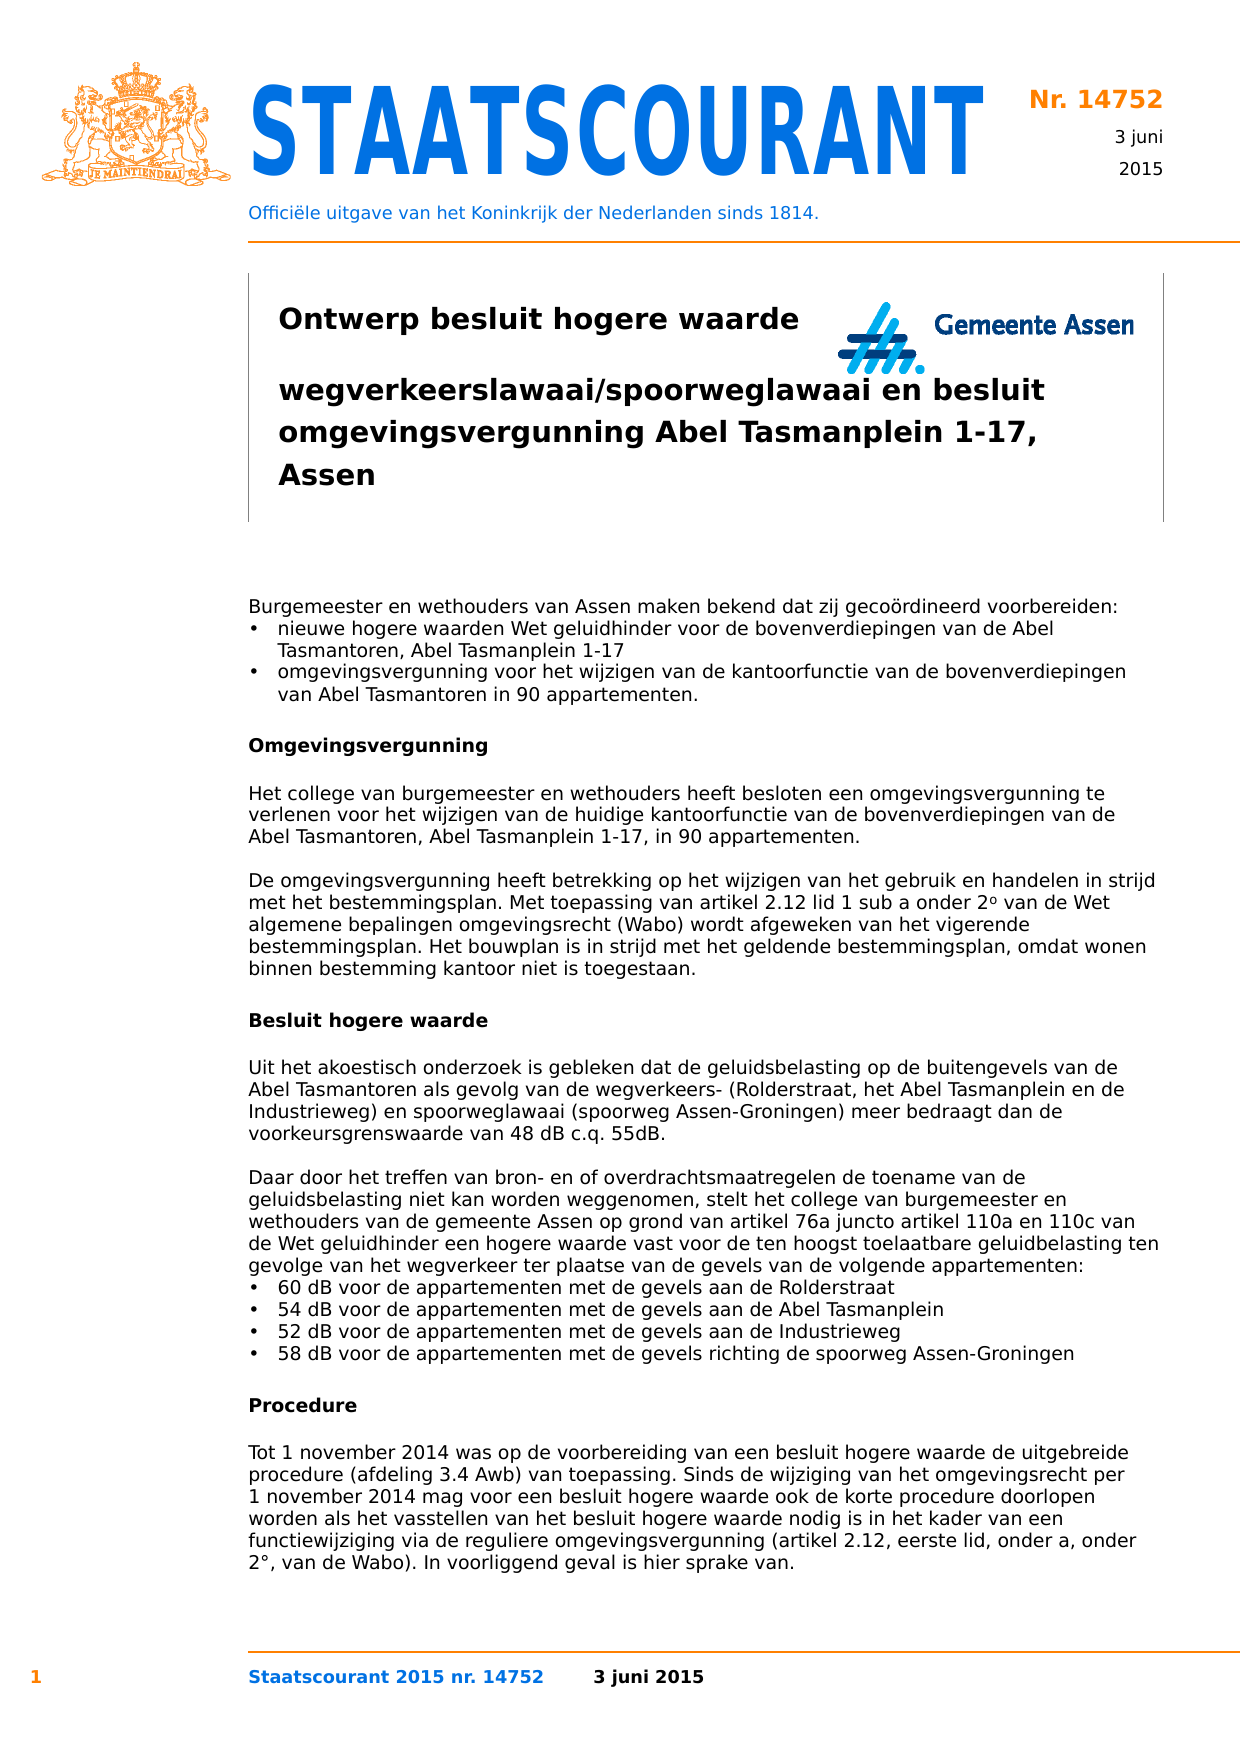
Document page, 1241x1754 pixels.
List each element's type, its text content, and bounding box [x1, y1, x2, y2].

text Het college van burgemeester en wethouders heeft besloten een omgevingsvergunning te verlenen voor het wijzigen van de huidige kantoorfunctie van de bovenverdiepingen van de Abel Tasmantoren, Abel Tasmanplein 1-17, in 90 appartementen. [248, 782, 1163, 848]
text • 52 dB voor de appartementen met de gevels aan de Industrieweg [248, 1321, 1163, 1343]
table_cell 2015 [998, 153, 1240, 203]
table_header [25, 62, 248, 241]
table_cell Officiële uitgave van het Koninkrijk der Nederlanden sinds 1814. [248, 203, 1240, 241]
table_header STAATSCOURANT [248, 62, 998, 203]
subtitle Besluit hogere waarde [248, 1010, 1163, 1032]
subtitle Ontwerp besluit hogere waarde wegverkeerslawaai/spoorweglawaai en besluit omgevingsvergunning Abel Tasmanplein 1-17, Assen [249, 273, 1163, 522]
text Tot 1 november 2014 was op de voorbereiding van een besluit hogere waarde de uitgebreide procedure (afdeling 3.4 Awb) van toepassing. Sinds de wijziging van het omgevingsrecht per 1 november 2014 mag voor een besluit hogere waarde ook de korte procedure doorlopen worden als het vasstellen van het besluit hogere waarde nodig is in het kader van een functiewijziging via de reguliere omgevingsvergunning (artikel 2.12, eerste lid, onder a, onder 2°, van de Wabo). In voorliggend geval is hier sprake van. [248, 1442, 1163, 1573]
text Burgemeester en wethouders van Assen maken bekend dat zij gecoördineerd voorbereiden: [248, 596, 1163, 617]
picture [838, 302, 1134, 374]
text • 60 dB voor de appartementen met de gevels aan de Rolderstraat [248, 1277, 1163, 1299]
table_header Nr. 14752 [998, 62, 1240, 121]
text Daar door het treffen van bron- en of overdrachtsmaatregelen de toename van de geluidsbelasting niet kan worden weggenomen, stelt het college van burgemeester en wethouders van de gemeente Assen op grond van artikel 76a juncto artikel 110a en 110c van de Wet geluidhinder een hogere waarde vast voor de ten hoogst toelaatbare geluidbelasting ten gevolge van het wegverkeer ter plaatse van de gevels van de volgende appartementen: [248, 1167, 1163, 1277]
subtitle Omgevingsvergunning [248, 735, 1163, 757]
text • 54 dB voor de appartementen met de gevels aan de Abel Tasmanplein [248, 1299, 1163, 1321]
text Uit het akoestisch onderzoek is gebleken dat de geluidsbelasting op de buitengevels van de Abel Tasmantoren als gevolg van de wegverkeers- (Rolderstraat, het Abel Tasmanplein en de Industrieweg) en spoorweglawaai (spoorweg Assen-Groningen) meer bedraagt dan de voorkeursgrenswaarde van 48 dB c.q. 55dB. [248, 1057, 1163, 1145]
text • nieuwe hogere waarden Wet geluidhinder voor de bovenverdiepingen van de Abel Tasmantoren, Abel Tasmanplein 1-17 [248, 617, 1163, 661]
table_cell 3 juni [998, 121, 1240, 153]
text • omgevingsvergunning voor het wijzigen van de kantoorfunctie van de bovenverdiepingen van Abel Tasmantoren in 90 appartementen. [248, 661, 1163, 705]
text De omgevingsvergunning heeft betrekking op het wijzigen van het gebruik en handelen in strijd met het bestemmingsplan. Met toepassing van artikel 2.12 lid 1 sub a onder 2o van de Wet algemene bepalingen omgevingsrecht (Wabo) wordt afgeweken van het vigerende bestemmingsplan. Het bouwplan is in strijd met het geldende bestemmingsplan, omdat wonen binnen bestemming kantoor niet is toegestaan. [248, 870, 1163, 980]
text • 58 dB voor de appartementen met de gevels richting de spoorweg Assen-Groningen [248, 1343, 1163, 1365]
subtitle Procedure [248, 1395, 1163, 1417]
picture [41, 62, 231, 186]
